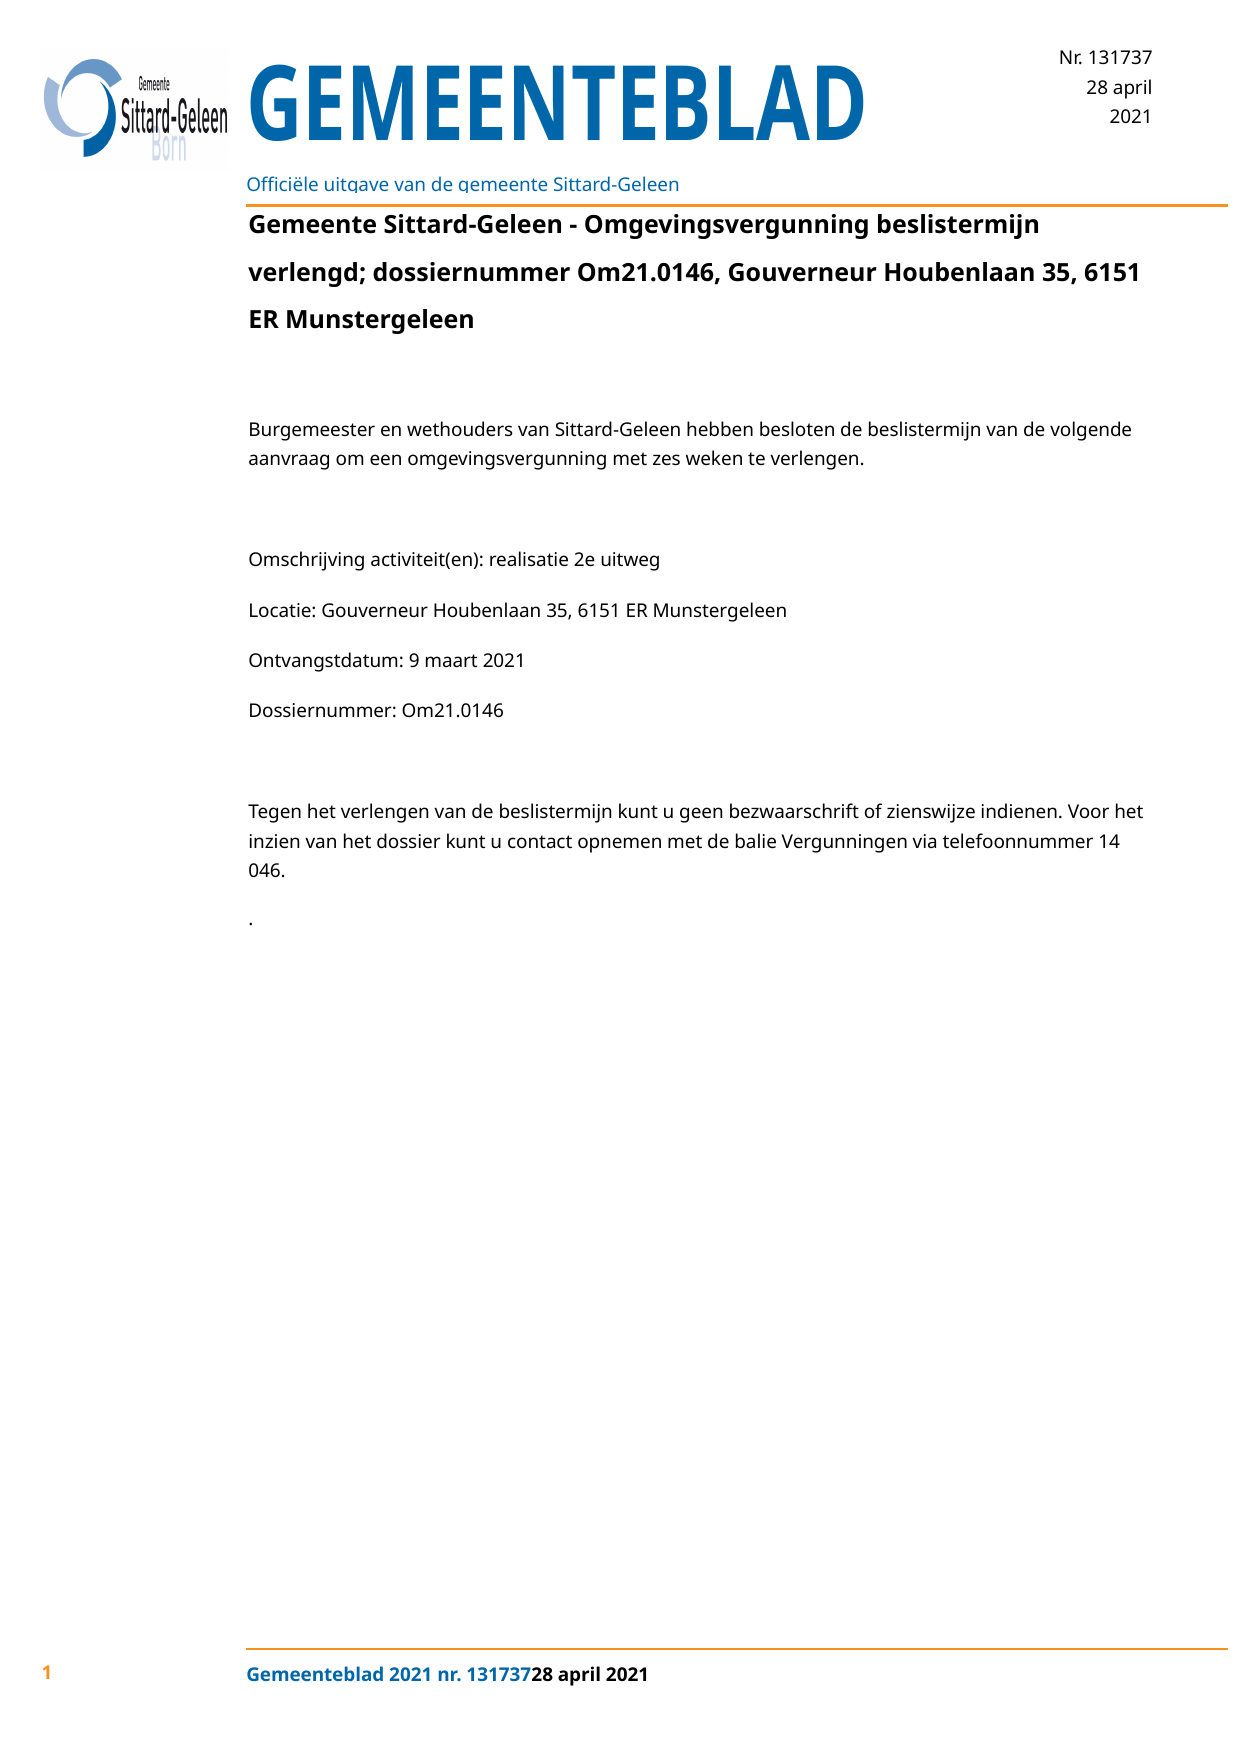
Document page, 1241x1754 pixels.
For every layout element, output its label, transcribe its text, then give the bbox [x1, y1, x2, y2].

text Gemeente Sittard-Geleen - Omgevingsvergunning beslistermijn verlengd; dossiernummer Om21.0146, Gouverneur Houbenlaan 35, 6151 ER Munstergeleen [248, 207, 1152, 336]
text Burgemeester en wethouders van Sittard-Geleen hebben besloten de beslistermijn van de volgende aanvraag om een omgevingsvergunning met zes weken te verlengen. [248, 416, 1152, 471]
text Dossiernummer: Om21.0146 [248, 698, 1152, 723]
text Tegen het verlengen van de beslistermijn kunt u geen bezwaarschrift of zienswijze indienen. Voor het inzien van het dossier kunt u contact opnemen met de balie Vergunningen via telefoonnummer 14 046. [248, 798, 1152, 883]
picture [41, 47, 231, 172]
text . [248, 905, 1152, 931]
text Ontvangstdatum: 9 maart 2021 [248, 647, 1152, 673]
text Omschrijving activiteit(en): realisatie 2e uitweg [248, 546, 1152, 572]
text Locatie: Gouverneur Houbenlaan 35, 6151 ER Munstergeleen [248, 597, 1152, 622]
